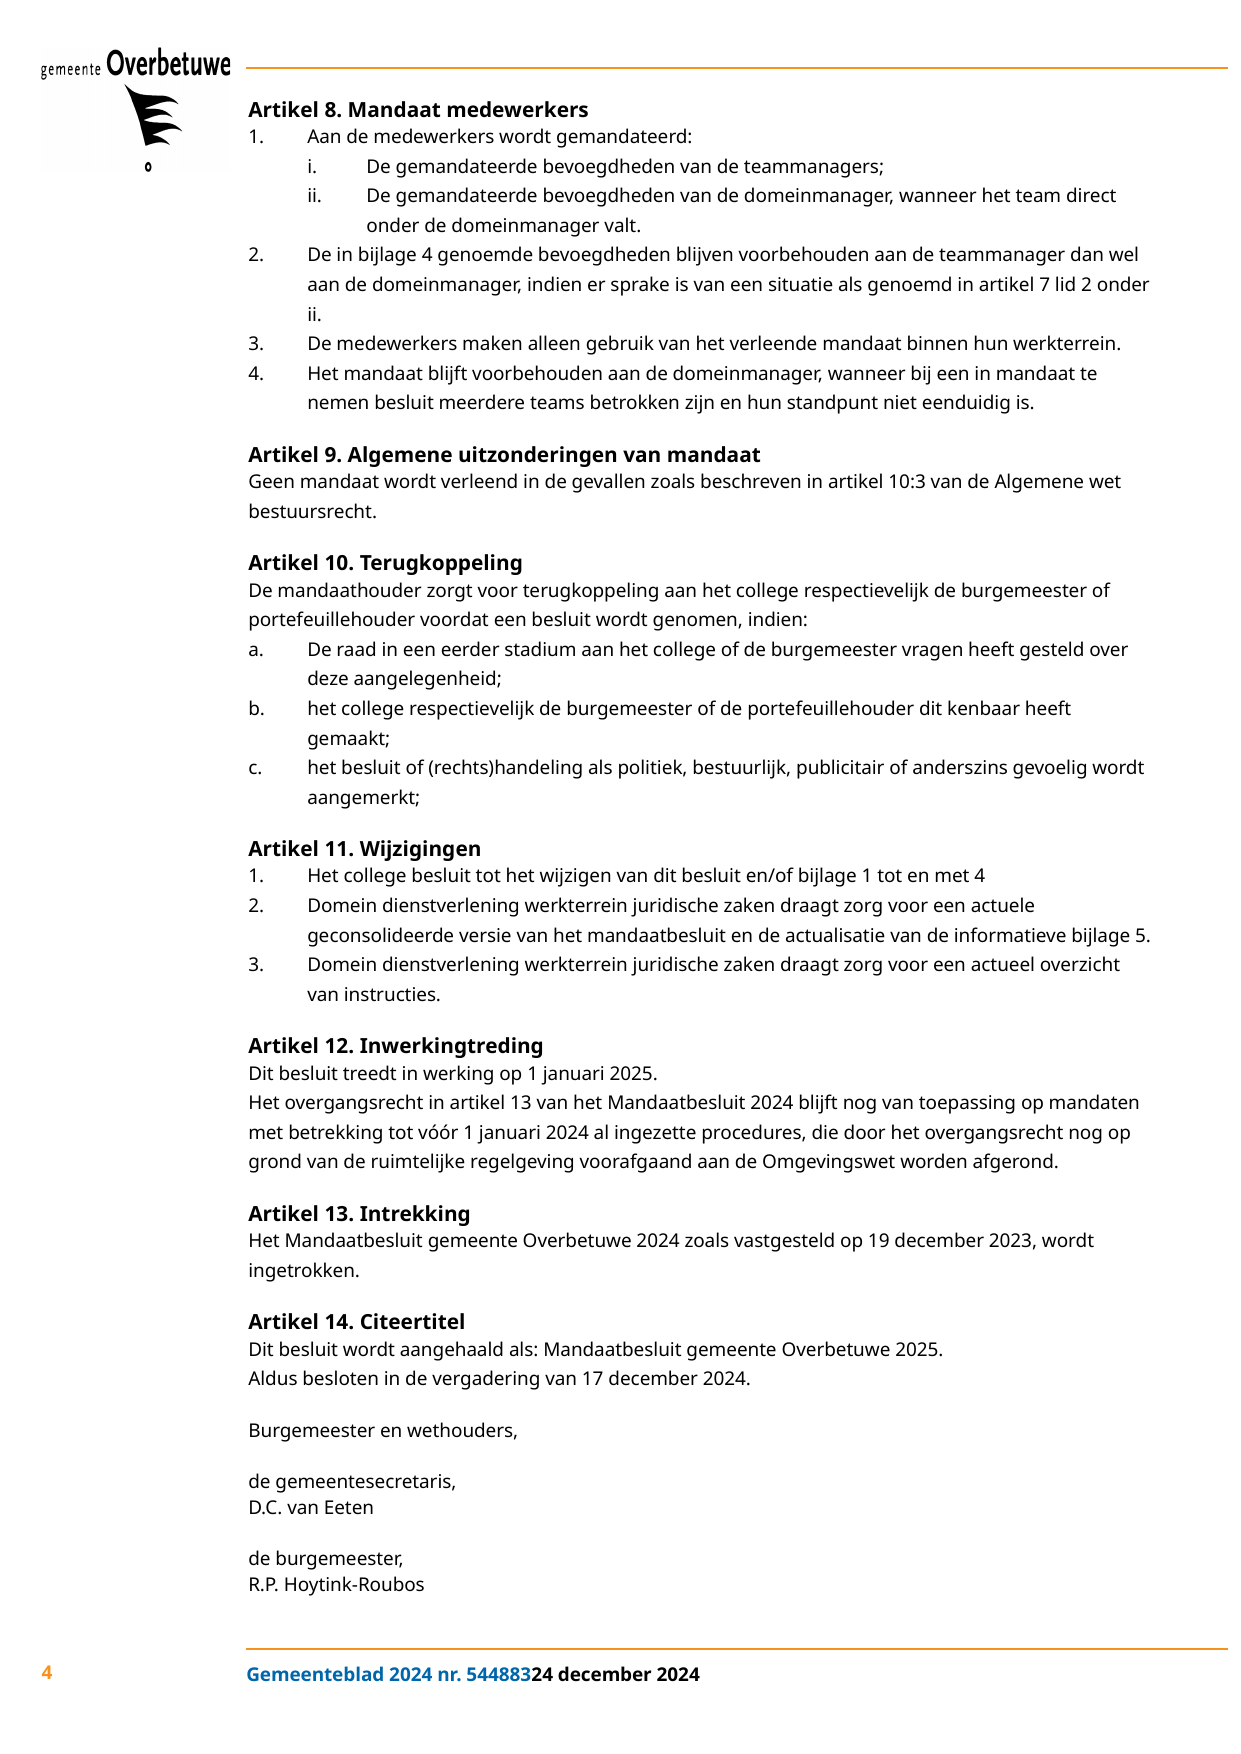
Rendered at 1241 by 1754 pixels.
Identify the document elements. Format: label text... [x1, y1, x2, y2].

text R.P. Hoytink-Roubos [248, 1571, 1152, 1597]
text Artikel 13. Intrekking [248, 1199, 1152, 1227]
text Burgemeester en wethouders, [248, 1417, 1152, 1443]
list Het college besluit tot het wijzigen van dit besluit en/of bijlage 1 tot en met 4 [248, 863, 1152, 888]
list Domein dienstverlening werkterrein juridische zaken draagt zorg voor een actuele geconsolideerde versie van het mandaatbesluit en de actualisatie van de informatieve bijlage 5. [248, 892, 1152, 948]
text de burgemeester, [248, 1546, 1152, 1571]
text Artikel 8. Mandaat medewerkers [248, 95, 1152, 123]
list het besluit of (rechts)handeling als politiek, bestuurlijk, publicitair of anderszins gevoelig wordt aangemerkt; [248, 754, 1152, 809]
text Artikel 11. Wijzigingen [248, 834, 1152, 863]
list De in bijlage 4 genoemde bevoegdheden blijven voorbehouden aan de teammanager dan wel aan de domeinmanager, indien er sprake is van een situatie als genoemd in artikel 7 lid 2 onder ii. [248, 242, 1152, 326]
list De gemandateerde bevoegdheden van de domeinmanager, wanneer het team direct onder de domeinmanager valt. [307, 182, 1152, 238]
text de gemeentesecretaris, [248, 1468, 1152, 1494]
text Het overgangsrecht in artikel 13 van het Mandaatbesluit 2024 blijft nog van toepassing op mandaten met betrekking tot vóór 1 januari 2024 al ingezette procedures, die door het overgangsrecht nog op grond van de ruimtelijke regelgeving voorafgaand aan de Omgevingswet worden afgerond. [248, 1089, 1152, 1174]
list De raad in een eerder stadium aan het college of de burgemeester vragen heeft gesteld over deze aangelegenheid; [248, 636, 1152, 691]
text Het Mandaatbesluit gemeente Overbetuwe 2024 zoals vastgesteld op 19 december 2023, wordt ingetrokken. [248, 1227, 1152, 1283]
text Artikel 14. Citeertitel [248, 1307, 1152, 1336]
text Artikel 10. Terugkoppeling [248, 548, 1152, 577]
list Het mandaat blijft voorbehouden aan de domeinmanager, wanneer bij een in mandaat te nemen besluit meerdere teams betrokken zijn en hun standpunt niet eenduidig is. [248, 360, 1152, 415]
text D.C. van Eeten [248, 1494, 1152, 1520]
list het college respectievelijk de burgemeester of de portefeuillehouder dit kenbaar heeft gemaakt; [248, 695, 1152, 750]
text Dit besluit treedt in werking op 1 januari 2025. [248, 1060, 1152, 1086]
list Domein dienstverlening werkterrein juridische zaken draagt zorg voor een actueel overzicht van instructies. [248, 951, 1152, 1007]
text Artikel 9. Algemene uitzonderingen van mandaat [248, 440, 1152, 468]
text Aldus besloten in de vergadering van 17 december 2024. [248, 1366, 1152, 1391]
picture [41, 47, 231, 172]
text Artikel 12. Inwerkingtreding [248, 1031, 1152, 1060]
text De mandaathouder zorgt voor terugkoppeling aan het college respectievelijk de burgemeester of portefeuillehouder voordat een besluit wordt genomen, indien: [248, 577, 1152, 632]
list Aan de medewerkers wordt gemandateerd: [248, 123, 1152, 149]
text Dit besluit wordt aangehaald als: Mandaatbesluit gemeente Overbetuwe 2025. [248, 1336, 1152, 1362]
text Geen mandaat wordt verleend in de gevallen zoals beschreven in artikel 10:3 van de Algemene wet bestuursrecht. [248, 468, 1152, 524]
list De gemandateerde bevoegdheden van de teammanagers; [307, 153, 1152, 178]
list De medewerkers maken alleen gebruik van het verleende mandaat binnen hun werkterrein. [248, 330, 1152, 356]
